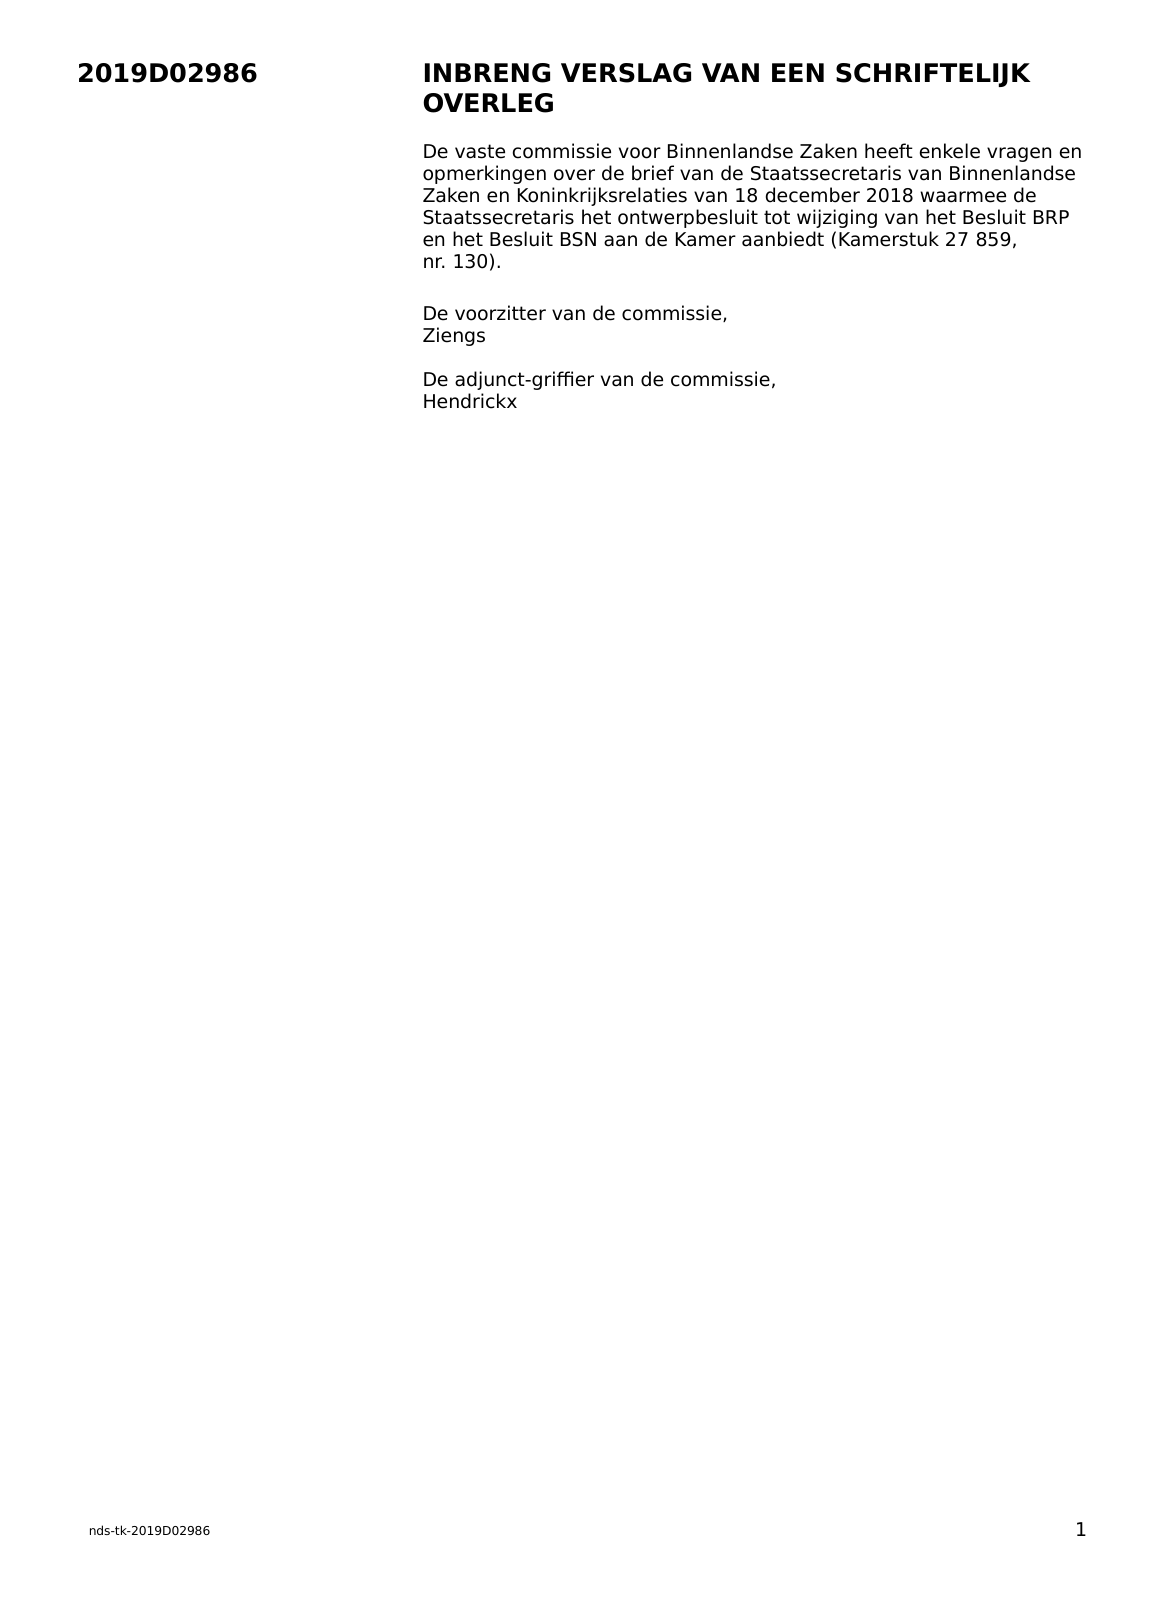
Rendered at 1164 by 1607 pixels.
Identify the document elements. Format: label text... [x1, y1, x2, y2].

text De vaste commissie voor Binnenlandse Zaken heeft enkele vragen en opmerkingen over de brief van de Staatssecretaris van Binnenlandse Zaken en Koninkrijksrelaties van 18 december 2018 waarmee de Staatssecretaris het ontwerpbesluit tot wijziging van het Besluit BRP en het Besluit BSN aan de Kamer aanbiedt (Kamerstuk 27 859, nr. 130). [422, 141, 1087, 272]
text De adjunct-griffier van de commissie, Hendrickx [422, 369, 1087, 413]
text De voorzitter van de commissie, Ziengs [422, 302, 1087, 346]
text nds-tk-2019D02986 [88, 1524, 323, 1538]
text 2019D02986 INBRENG VERSLAG VAN EEN SCHRIFTELIJK OVERLEG [77, 59, 1087, 118]
